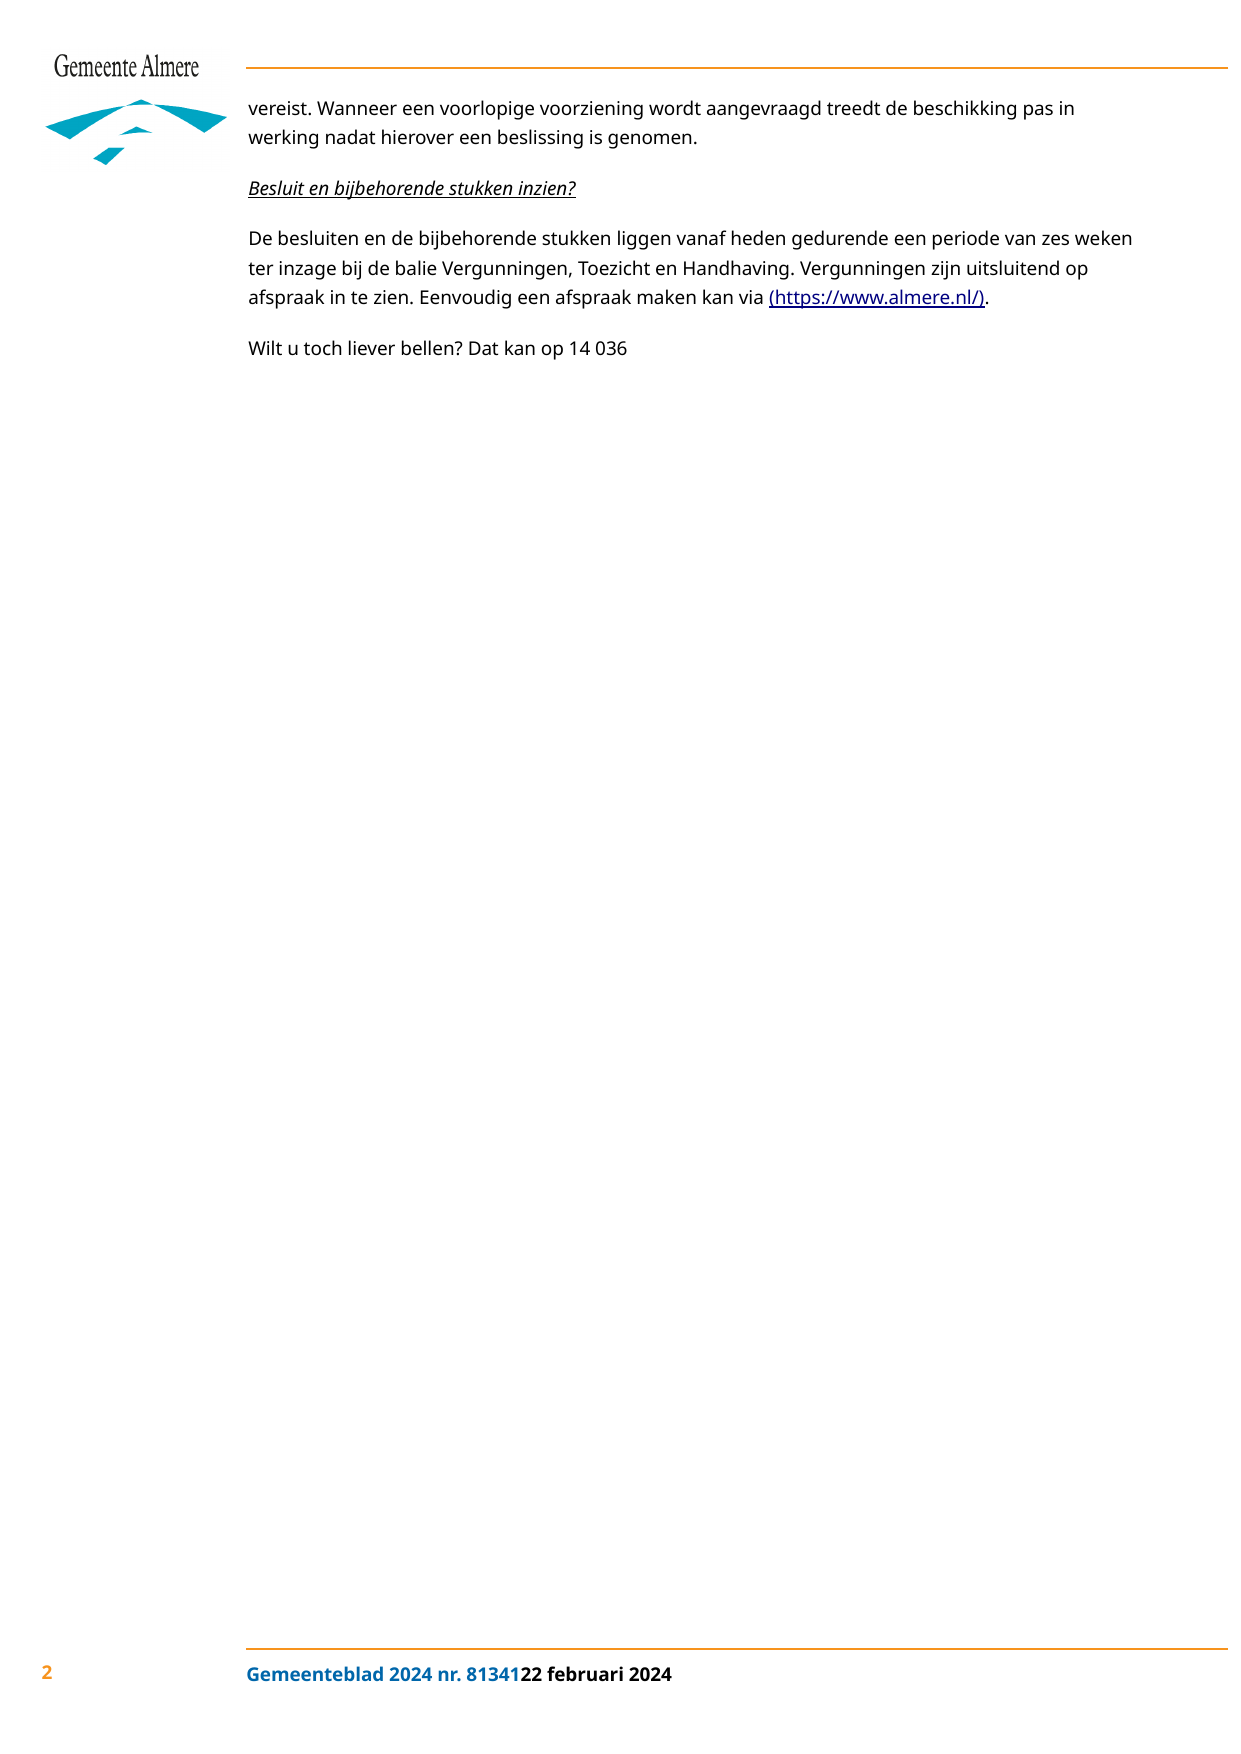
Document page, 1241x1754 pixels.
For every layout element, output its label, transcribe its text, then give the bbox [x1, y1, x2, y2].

text Besluit en bijbehorende stukken inzien? [248, 175, 1152, 201]
text De besluiten en de bijbehorende stukken liggen vanaf heden gedurende een periode van zes weken ter inzage bij de balie Vergunningen, Toezicht en Handhaving. Vergunningen zijn uitsluitend op afspraak in te zien. Eenvoudig een afspraak maken kan via (https://www.almere.nl/). [248, 225, 1152, 310]
text vereist. Wanneer een voorlopige voorziening wordt aangevraagd treedt de beschikking pas in werking nadat hierover een beslissing is genomen. [248, 95, 1152, 150]
text Wilt u toch liever bellen? Dat kan op 14 036 [248, 335, 1152, 361]
picture [41, 47, 231, 172]
